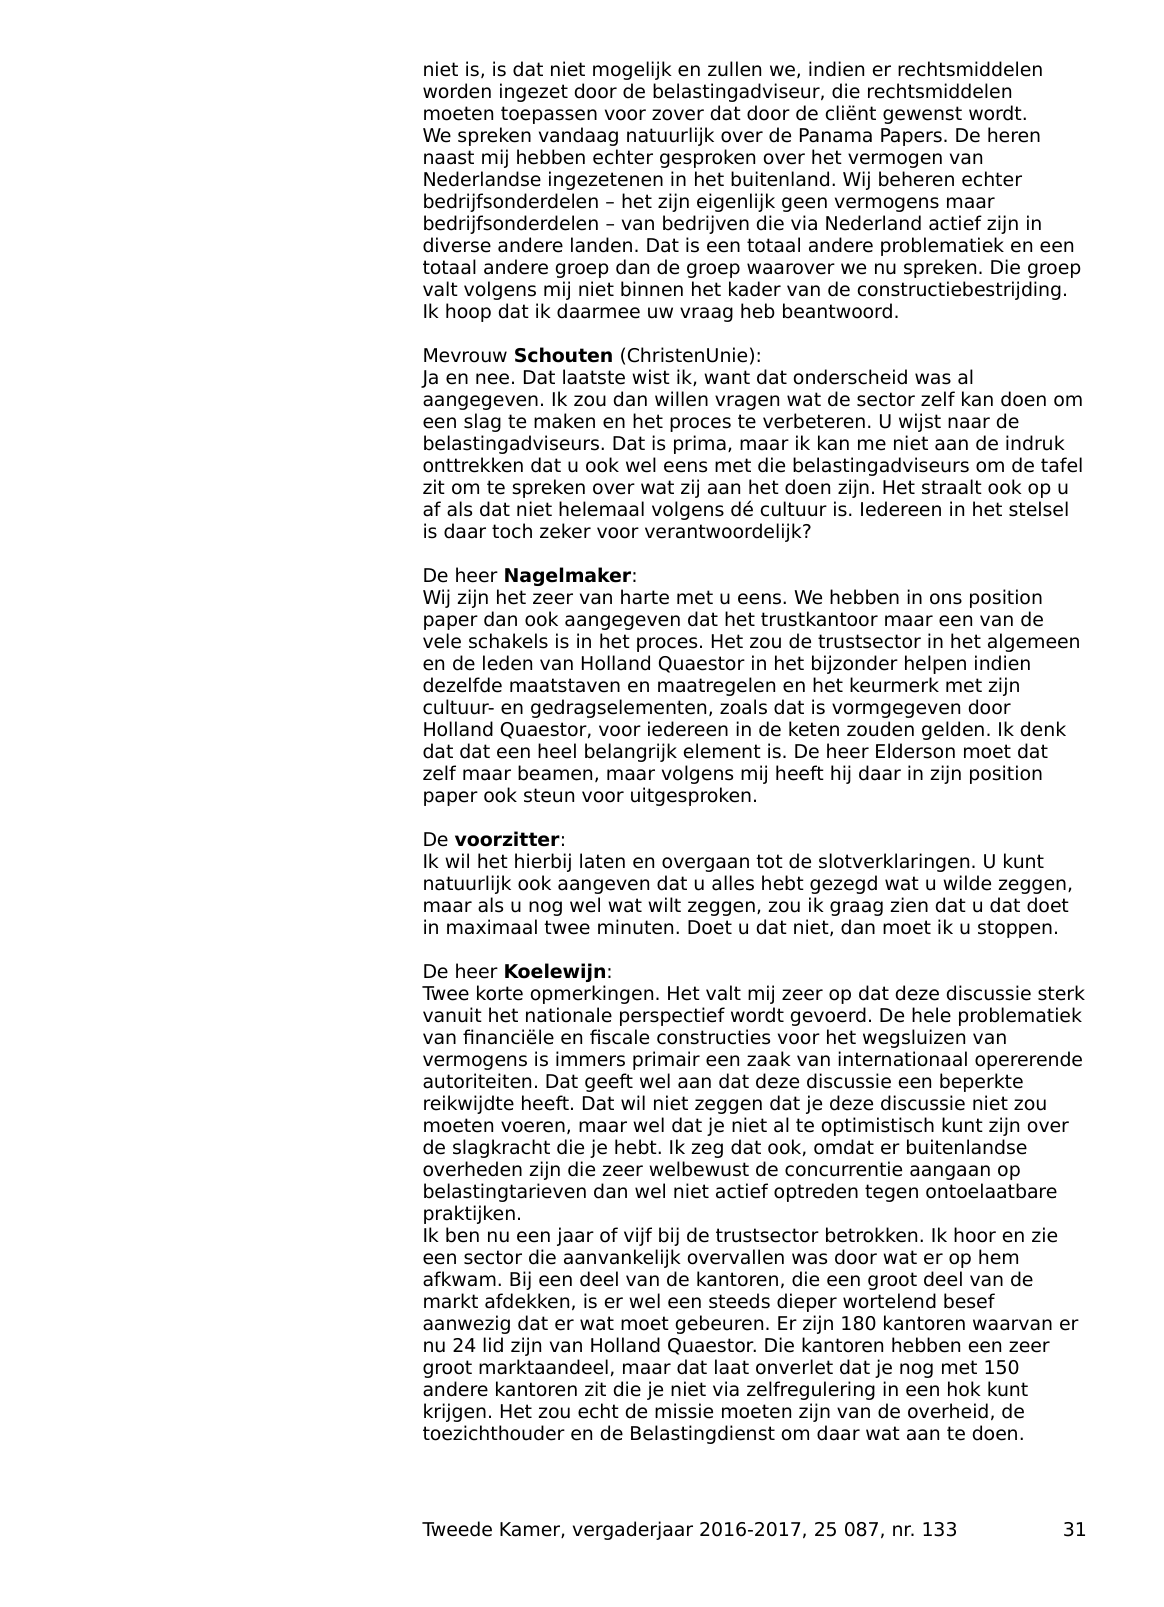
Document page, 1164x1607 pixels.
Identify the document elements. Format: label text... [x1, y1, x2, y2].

text We spreken vandaag natuurlijk over de Panama Papers. De heren naast mij hebben echter gesproken over het vermogen van Nederlandse ingezetenen in het buitenland. Wij beheren echter bedrijfsonderdelen – het zijn eigenlijk geen vermogens maar bedrijfsonderdelen – van bedrijven die via Nederland actief zijn in diverse andere landen. Dat is een totaal andere problematiek en een totaal andere groep dan de groep waarover we nu spreken. Die groep valt volgens mij niet binnen het kader van de constructiebestrijding. [422, 125, 1087, 301]
text Ik ben nu een jaar of vijf bij de trustsector betrokken. Ik hoor en zie een sector die aanvankelijk overvallen was door wat er op hem afkwam. Bij een deel van de kantoren, die een groot deel van de markt afdekken, is er wel een steeds dieper wortelend besef aanwezig dat er wat moet gebeuren. Er zijn 180 kantoren waarvan er nu 24 lid zijn van Holland Quaestor. Die kantoren hebben een zeer groot marktaandeel, maar dat laat onverlet dat je nog met 150 andere kantoren zit die je niet via zelfregulering in een hok kunt krijgen. Het zou echt de missie moeten zijn van de overheid, de toezichthouder en de Belastingdienst om daar wat aan te doen. [422, 1225, 1087, 1444]
text De heer Koelewijn: [422, 961, 1087, 983]
text Ik wil het hierbij laten en overgaan tot de slotverklaringen. U kunt natuurlijk ook aangeven dat u alles hebt gezegd wat u wilde zeggen, maar als u nog wel wat wilt zeggen, zou ik graag zien dat u dat doet in maximaal twee minuten. Doet u dat niet, dan moet ik u stoppen. [422, 851, 1087, 939]
text Mevrouw Schouten (ChristenUnie): [422, 345, 1087, 367]
text Wij zijn het zeer van harte met u eens. We hebben in ons position paper dan ook aangegeven dat het trustkantoor maar een van de vele schakels is in het proces. Het zou de trustsector in het algemeen en de leden van Holland Quaestor in het bijzonder helpen indien dezelfde maatstaven en maatregelen en het keurmerk met zijn cultuur- en gedragselementen, zoals dat is vormgegeven door Holland Quaestor, voor iedereen in de keten zouden gelden. Ik denk dat dat een heel belangrijk element is. De heer Elderson moet dat zelf maar beamen, maar volgens mij heeft hij daar in zijn position paper ook steun voor uitgesproken. [422, 587, 1087, 807]
text niet is, is dat niet mogelijk en zullen we, indien er rechtsmiddelen worden ingezet door de belastingadviseur, die rechtsmiddelen moeten toepassen voor zover dat door de cliënt gewenst wordt. [422, 59, 1087, 125]
text De voorzitter: [422, 829, 1087, 851]
text Twee korte opmerkingen. Het valt mij zeer op dat deze discussie sterk vanuit het nationale perspectief wordt gevoerd. De hele problematiek van financiële en fiscale constructies voor het wegsluizen van vermogens is immers primair een zaak van internationaal opererende autoriteiten. Dat geeft wel aan dat deze discussie een beperkte reikwijdte heeft. Dat wil niet zeggen dat je deze discussie niet zou moeten voeren, maar wel dat je niet al te optimistisch kunt zijn over de slagkracht die je hebt. Ik zeg dat ook, omdat er buitenlandse overheden zijn die zeer welbewust de concurrentie aangaan op belastingtarieven dan wel niet actief optreden tegen ontoelaatbare praktijken. [422, 983, 1087, 1225]
text Ik hoop dat ik daarmee uw vraag heb beantwoord. [422, 301, 1087, 323]
text De heer Nagelmaker: [422, 565, 1087, 587]
text Ja en nee. Dat laatste wist ik, want dat onderscheid was al aangegeven. Ik zou dan willen vragen wat de sector zelf kan doen om een slag te maken en het proces te verbeteren. U wijst naar de belastingadviseurs. Dat is prima, maar ik kan me niet aan de indruk onttrekken dat u ook wel eens met die belastingadviseurs om de tafel zit om te spreken over wat zij aan het doen zijn. Het straalt ook op u af als dat niet helemaal volgens dé cultuur is. Iedereen in het stelsel is daar toch zeker voor verantwoordelijk? [422, 367, 1087, 543]
